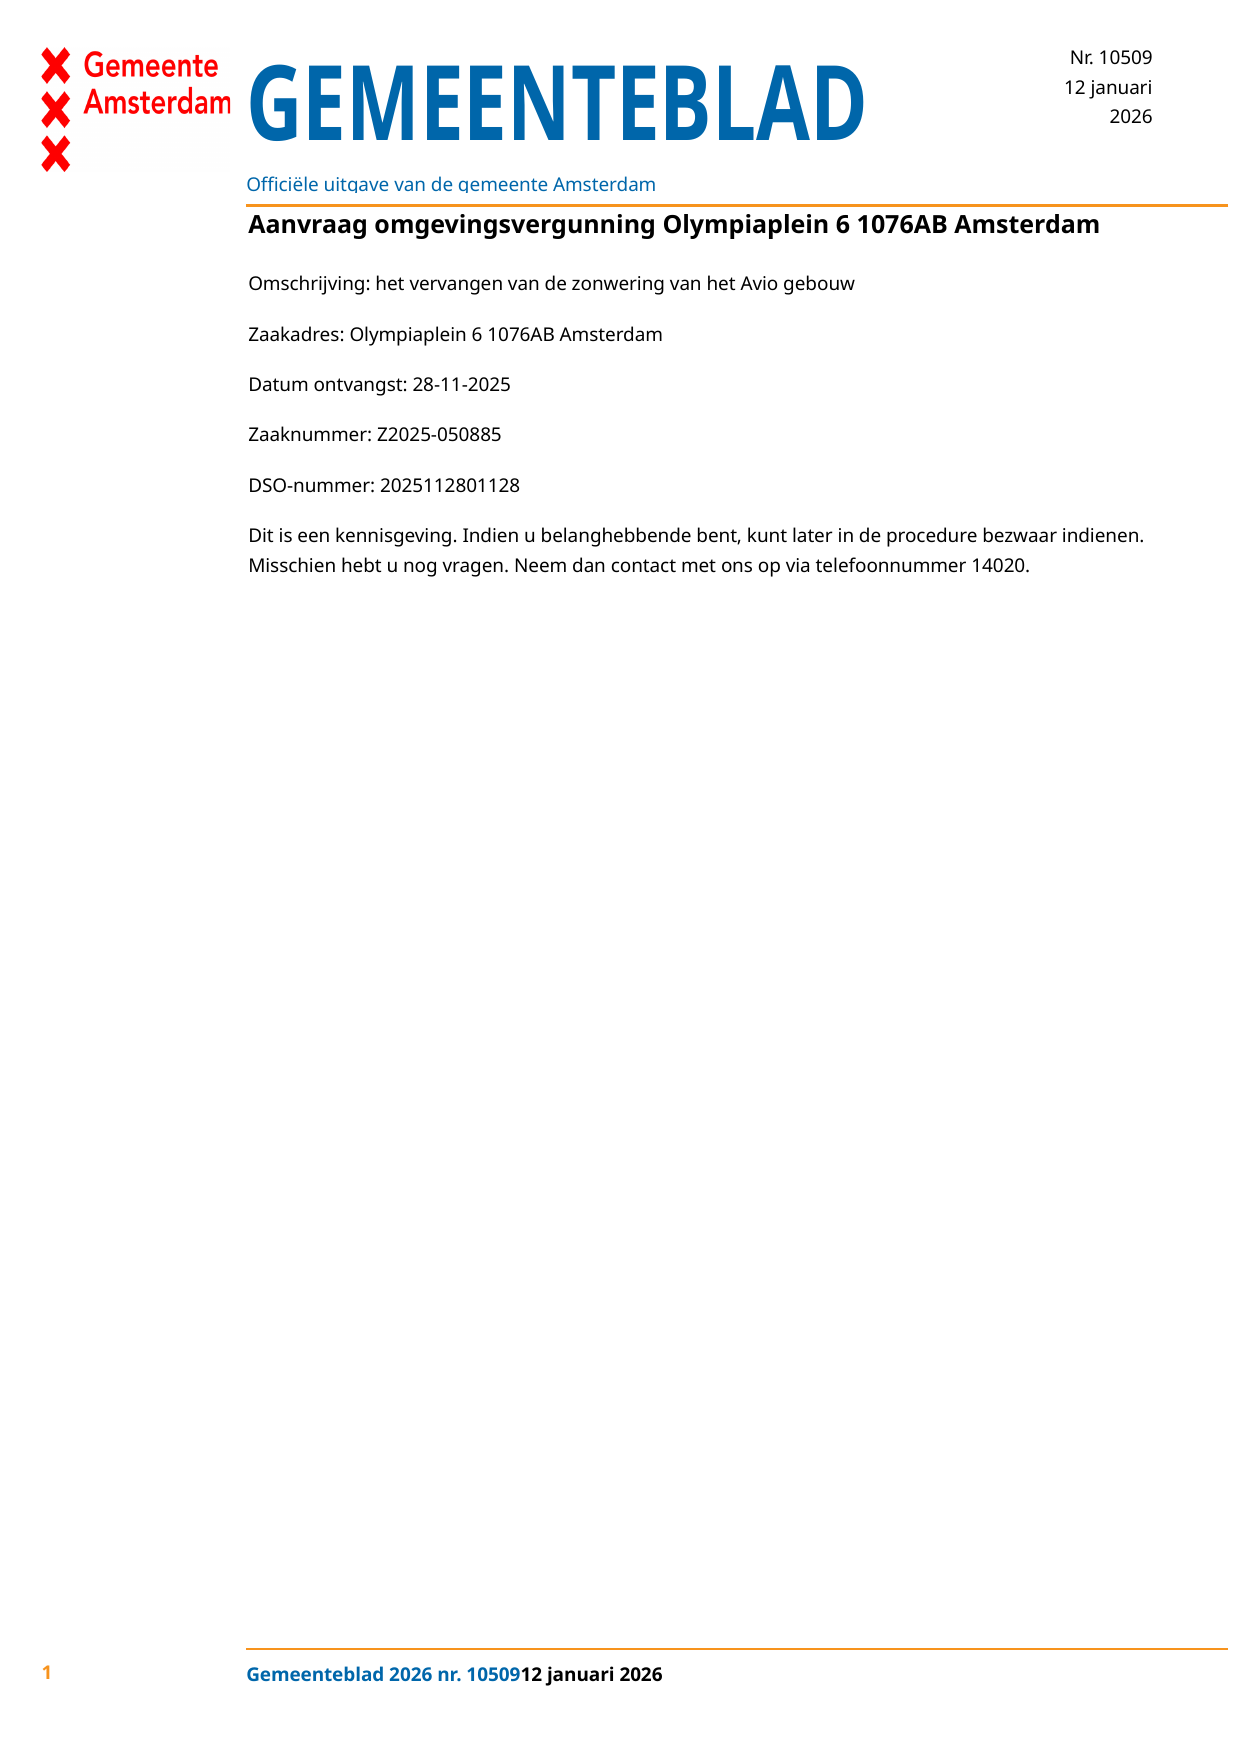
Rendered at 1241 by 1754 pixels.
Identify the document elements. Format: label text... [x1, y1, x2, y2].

text Zaaknummer: Z2025-050885 [248, 422, 1152, 447]
text DSO-nummer: 2025112801128 [248, 472, 1152, 498]
text Datum ontvangst: 28-11-2025 [248, 371, 1152, 397]
text Dit is een kennisgeving. Indien u belanghebbende bent, kunt later in de procedure bezwaar indienen. Misschien hebt u nog vragen. Neem dan contact met ons op via telefoonnummer 14020. [248, 522, 1152, 578]
picture [41, 47, 231, 172]
text Zaakadres: Olympiaplein 6 1076AB Amsterdam [248, 321, 1152, 346]
text Omschrijving: het vervangen van de zonwering van het Avio gebouw [248, 270, 1152, 296]
text Aanvraag omgevingsvergunning Olympiaplein 6 1076AB Amsterdam [248, 207, 1152, 241]
